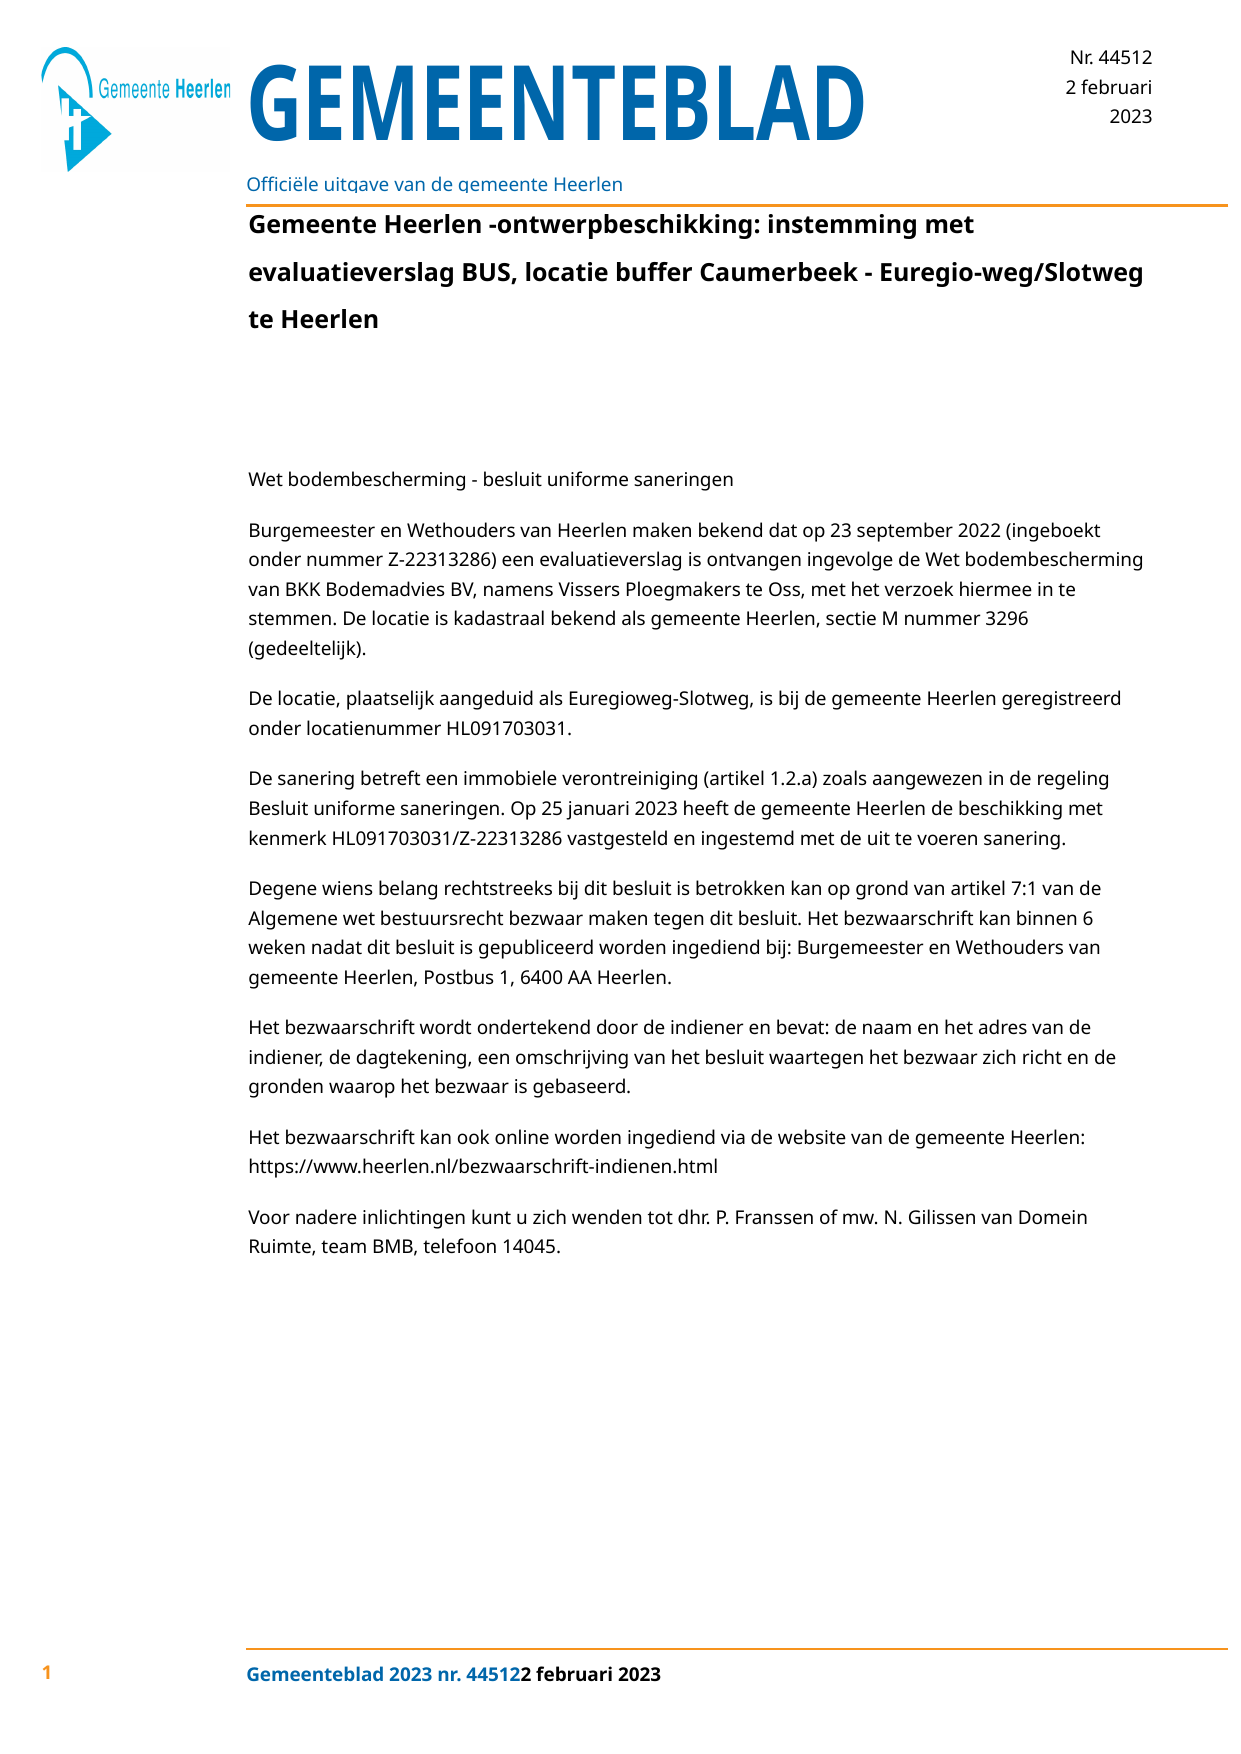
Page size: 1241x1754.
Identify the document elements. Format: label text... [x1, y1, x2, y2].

text Wet bodembescherming - besluit uniforme saneringen [248, 466, 1152, 492]
text Burgemeester en Wethouders van Heerlen maken bekend dat op 23 september 2022 (ingeboekt onder nummer Z-22313286) een evaluatieverslag is ontvangen ingevolge de Wet bodembescherming van BKK Bodemadvies BV, namens Vissers Ploegmakers te Oss, met het verzoek hiermee in te stemmen. De locatie is kadastraal bekend als gemeente Heerlen, sectie M nummer 3296 (gedeeltelijk). [248, 517, 1152, 661]
text Gemeente Heerlen -ontwerpbeschikking: instemming met evaluatieverslag BUS, locatie buffer Caumerbeek - Euregio-weg/Slotweg te Heerlen [248, 207, 1152, 336]
text De locatie, plaatselijk aangeduid als Euregioweg-Slotweg, is bij de gemeente Heerlen geregistreerd onder locatienummer HL091703031. [248, 686, 1152, 741]
picture [41, 47, 59, 70]
text Degene wiens belang rechtstreeks bij dit besluit is betrokken kan op grond van artikel 7:1 van de Algemene wet bestuursrecht bezwaar maken tegen dit besluit. Het bezwaarschrift kan binnen 6 weken nadat dit besluit is gepubliceerd worden ingediend bij: Burgemeester en Wethouders van gemeente Heerlen, Postbus 1, 6400 AA Heerlen. [248, 875, 1152, 989]
text Het bezwaarschrift kan ook online worden ingediend via de website van de gemeente Heerlen: https://www.heerlen.nl/bezwaarschrift-indienen.html [248, 1124, 1152, 1179]
text Voor nadere inlichtingen kunt u zich wenden tot dhr. P. Franssen of mw. N. Gilissen van Domein Ruimte, team BMB, telefoon 14045. [248, 1204, 1152, 1259]
text Het bezwaarschrift wordt ondertekend door de indiener en bevat: de naam en het adres van de indiener, de dagtekening, een omschrijving van het besluit waartegen het bezwaar zich richt en de gronden waarop het bezwaar is gebaseerd. [248, 1014, 1152, 1099]
picture [41, 47, 231, 172]
text De sanering betreft een immobiele verontreiniging (artikel 1.2.a) zoals aangewezen in de regeling Besluit uniforme saneringen. Op 25 januari 2023 heeft de gemeente Heerlen de beschikking met kenmerk HL091703031/Z-22313286 vastgesteld en ingestemd met de uit te voeren sanering. [248, 766, 1152, 850]
